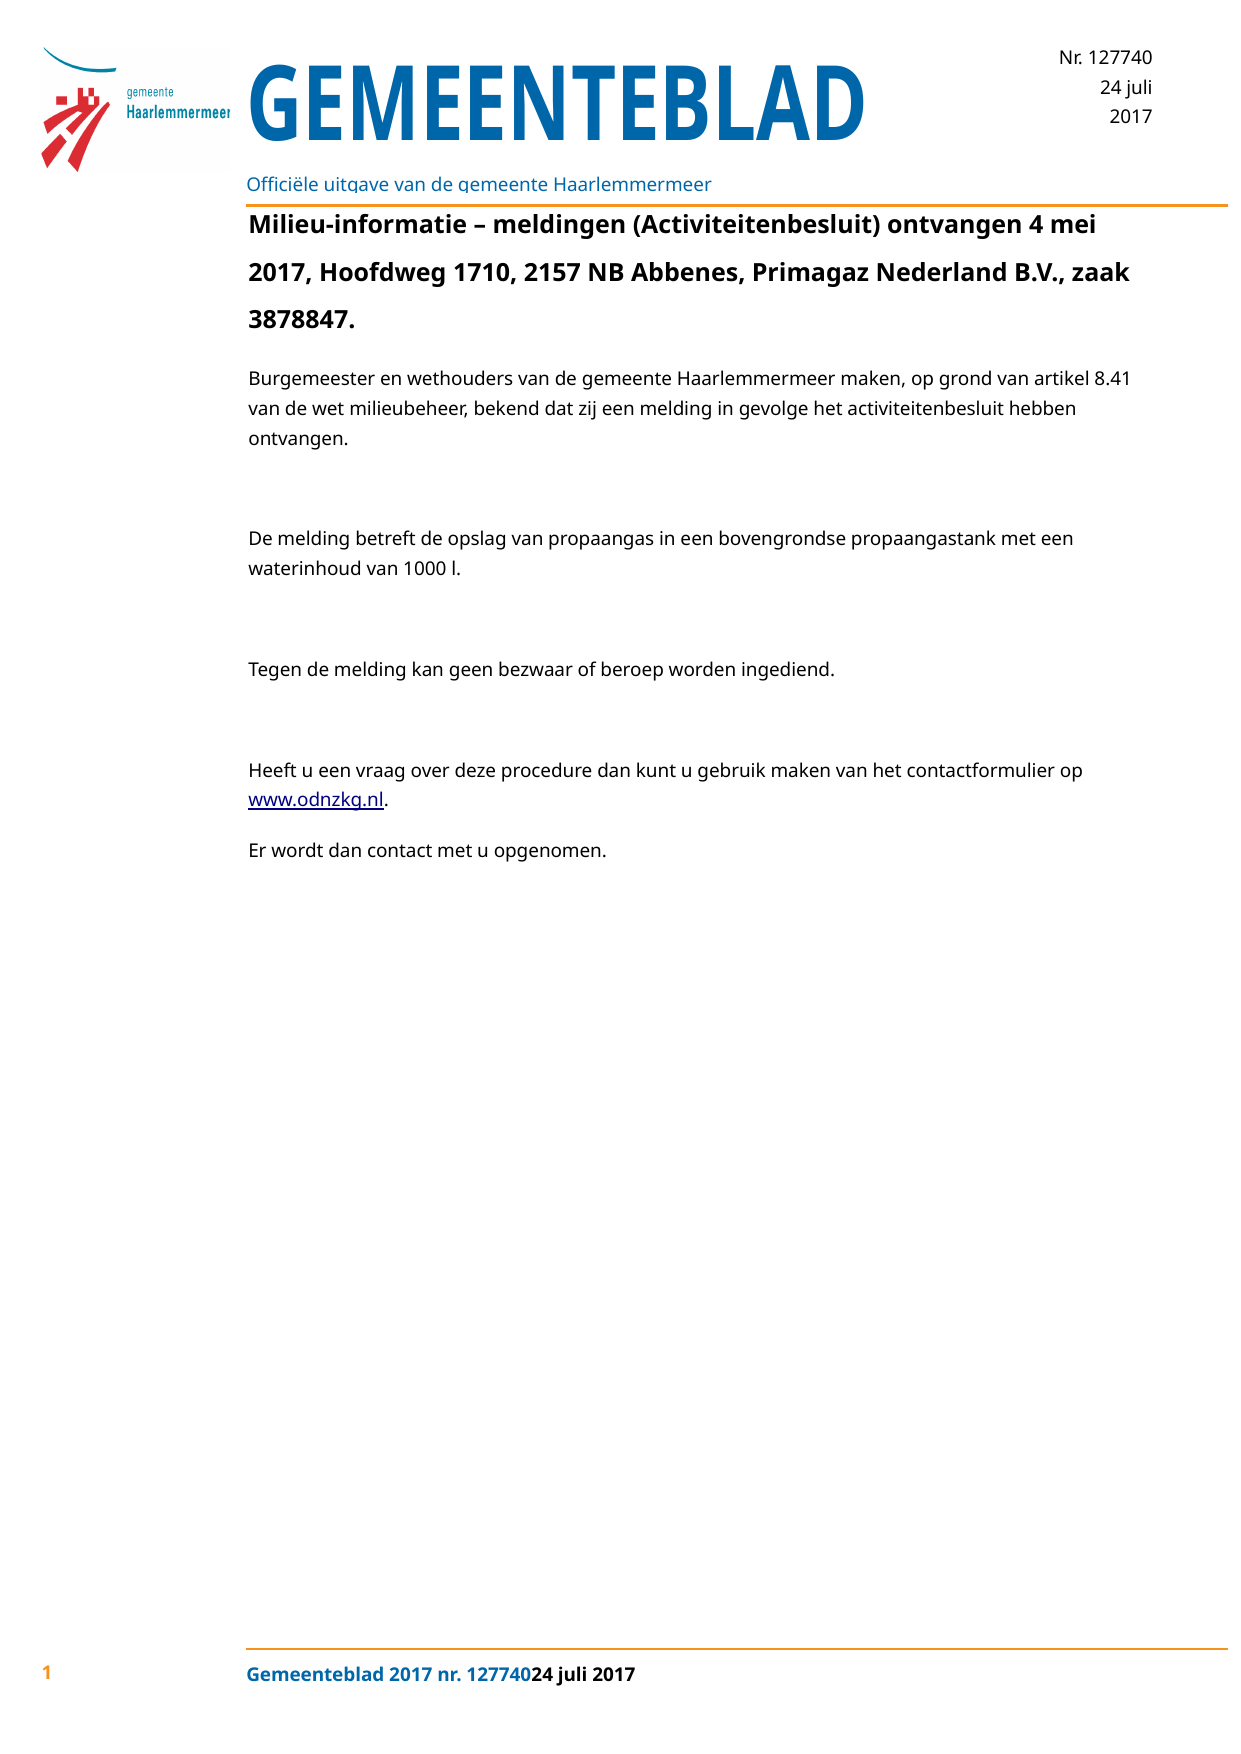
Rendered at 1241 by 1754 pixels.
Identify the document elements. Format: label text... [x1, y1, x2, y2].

text Er wordt dan contact met u opgenomen. [248, 837, 1152, 862]
text Milieu-informatie – meldingen (Activiteitenbesluit) ontvangen 4 mei 2017, Hoofdweg 1710, 2157 NB Abbenes, Primagaz Nederland B.V., zaak 3878847. [248, 207, 1152, 336]
picture [41, 47, 231, 172]
text Burgemeester en wethouders van de gemeente Haarlemmermeer maken, op grond van artikel 8.41 van de wet milieubeheer, bekend dat zij een melding in gevolge het activiteitenbesluit hebben ontvangen. [248, 366, 1152, 450]
text Tegen de melding kan geen bezwaar of beroep worden ingediend. [248, 656, 1152, 682]
text Heeft u een vraag over deze procedure dan kunt u gebruik maken van het contactformulier op www.odnzkg.nl. [248, 757, 1152, 812]
text De melding betreft de opslag van propaangas in een bovengrondse propaangastank met een waterinhoud van 1000 l. [248, 526, 1152, 581]
